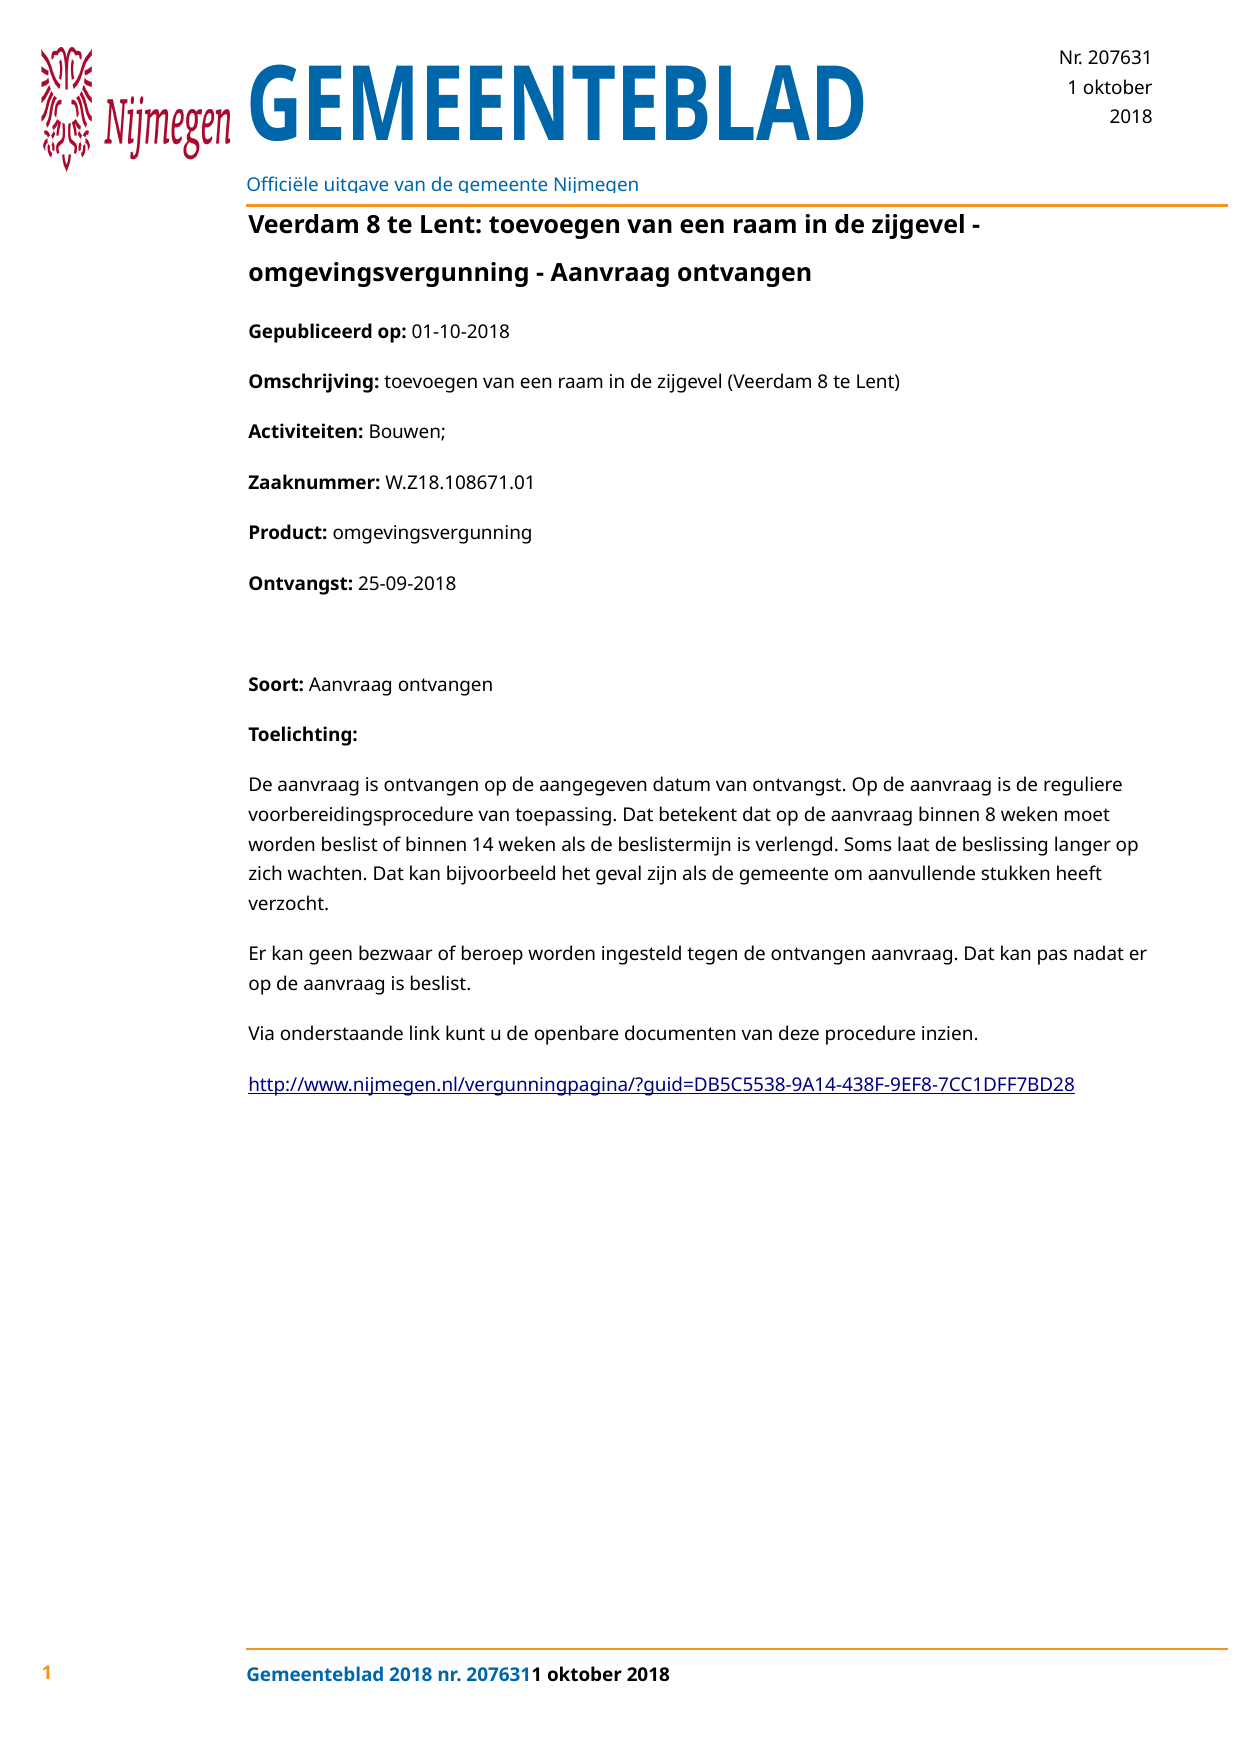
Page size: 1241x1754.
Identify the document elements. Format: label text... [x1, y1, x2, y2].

picture [41, 47, 231, 172]
text Toelichting: [248, 721, 1152, 747]
text http://www.nijmegen.nl/vergunningpagina/?guid=DB5C5538-9A14-438F-9EF8-7CC1DFF7BD28 [248, 1071, 1152, 1097]
text Er kan geen bezwaar of beroep worden ingesteld tegen de ontvangen aanvraag. Dat kan pas nadat er op de aanvraag is beslist. [248, 940, 1152, 996]
text Activiteiten: Bouwen; [248, 419, 1152, 444]
text Veerdam 8 te Lent: toevoegen van een raam in de zijgevel - omgevingsvergunning - Aanvraag ontvangen [248, 207, 1152, 288]
text Omschrijving: toevoegen van een raam in de zijgevel (Veerdam 8 te Lent) [248, 368, 1152, 394]
text Zaaknummer: W.Z18.108671.01 [248, 469, 1152, 495]
text Via onderstaande link kunt u de openbare documenten van deze procedure inzien. [248, 1020, 1152, 1046]
text De aanvraag is ontvangen op de aangegeven datum van ontvangst. Op de aanvraag is de reguliere voorbereidingsprocedure van toepassing. Dat betekent dat op de aanvraag binnen 8 weken moet worden beslist of binnen 14 weken als de beslistermijn is verlengd. Soms laat de beslissing langer op zich wachten. Dat kan bijvoorbeeld het geval zijn als de gemeente om aanvullende stukken heeft verzocht. [248, 772, 1152, 916]
text Gepubliceerd op: 01-10-2018 [248, 318, 1152, 344]
text Soort: Aanvraag ontvangen [248, 671, 1152, 697]
text Ontvangst: 25-09-2018 [248, 570, 1152, 596]
text Product: omgevingsvergunning [248, 519, 1152, 545]
